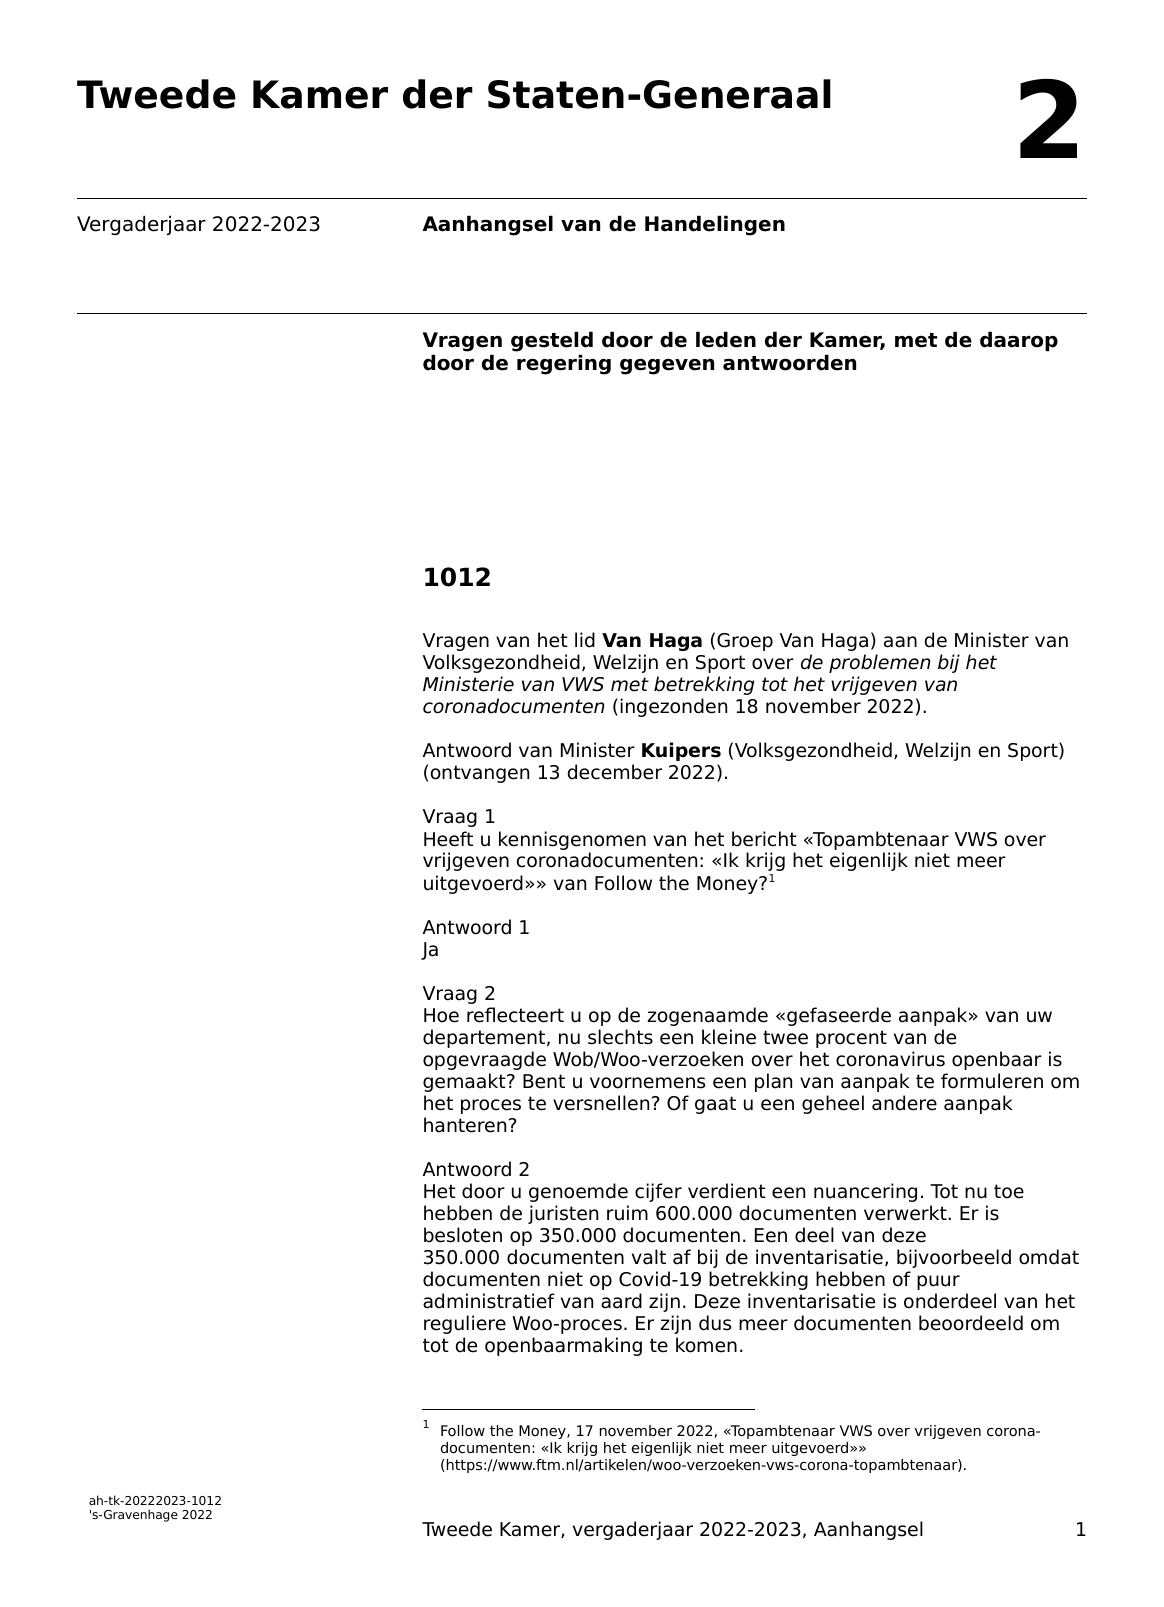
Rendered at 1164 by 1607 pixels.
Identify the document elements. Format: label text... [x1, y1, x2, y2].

text Antwoord 2 [422, 1159, 1087, 1181]
table_cell Vragen gesteld door de leden der Kamer, met de daarop door de regering gegeven antwoorden [422, 314, 1087, 375]
text Heeft u kennisgenomen van het bericht «Topambtenaar VWS over vrijgeven coronadocumenten: «Ik krijg het eigenlijk niet meer uitgevoerd»» van Follow the Money? [422, 828, 1087, 894]
text 's-Gravenhage 2022 [88, 1508, 323, 1522]
text Antwoord van Minister Kuipers (Volksgezondheid, Welzijn en Sport) (ontvangen 13 december 2022). [422, 740, 1087, 784]
text Vragen van het lid Van Haga (Groep Van Haga) aan de Minister van Volksgezondheid, Welzijn en Sport over de problemen bij het Ministerie van VWS met betrekking tot het vrijgeven van coronadocumenten (ingezonden 18 november 2022). [422, 630, 1087, 718]
text Ja [422, 938, 1087, 961]
table_cell Vergaderjaar 2022-2023 [77, 199, 422, 313]
table_cell Aanhangsel van de Handelingen [422, 199, 1087, 313]
text 1012 [422, 563, 1087, 592]
text Hoe reflecteert u op de zogenaamde «gefaseerde aanpak» van uw departement, nu slechts een kleine twee procent van de opgevraagde Wob/Woo-verzoeken over het coronavirus openbaar is gemaakt? Bent u voornemens een plan van aanpak te formuleren om het proces te versnellen? Of gaat u een geheel andere aanpak hanteren? [422, 1005, 1087, 1137]
text Vraag 2 [422, 983, 1087, 1005]
table_header Tweede Kamer der Staten-Generaal [77, 59, 886, 198]
table_header 2 [886, 59, 1087, 198]
table_cell [77, 314, 422, 375]
text ah-tk-20222023-1012 [88, 1494, 323, 1508]
text Follow the Money, 17 november 2022, «Topambtenaar VWS over vrijgeven corona-documenten: «Ik krijg het eigenlijk niet meer uitgevoerd»» (https://www.ftm.nl/artikelen/woo-verzoeken-vws-corona-topambtenaar). [422, 1418, 1087, 1474]
text Het door u genoemde cijfer verdient een nuancering. Tot nu toe hebben de juristen ruim 600.000 documenten verwerkt. Er is besloten op 350.000 documenten. Een deel van deze 350.000 documenten valt af bij de inventarisatie, bijvoorbeeld omdat documenten niet op Covid-19 betrekking hebben of puur administratief van aard zijn. Deze inventarisatie is onderdeel van het reguliere Woo-proces. Er zijn dus meer documenten beoordeeld om tot de openbaarmaking te komen. [422, 1181, 1087, 1357]
text Antwoord 1 [422, 917, 1087, 938]
text Vraag 1 [422, 806, 1087, 828]
